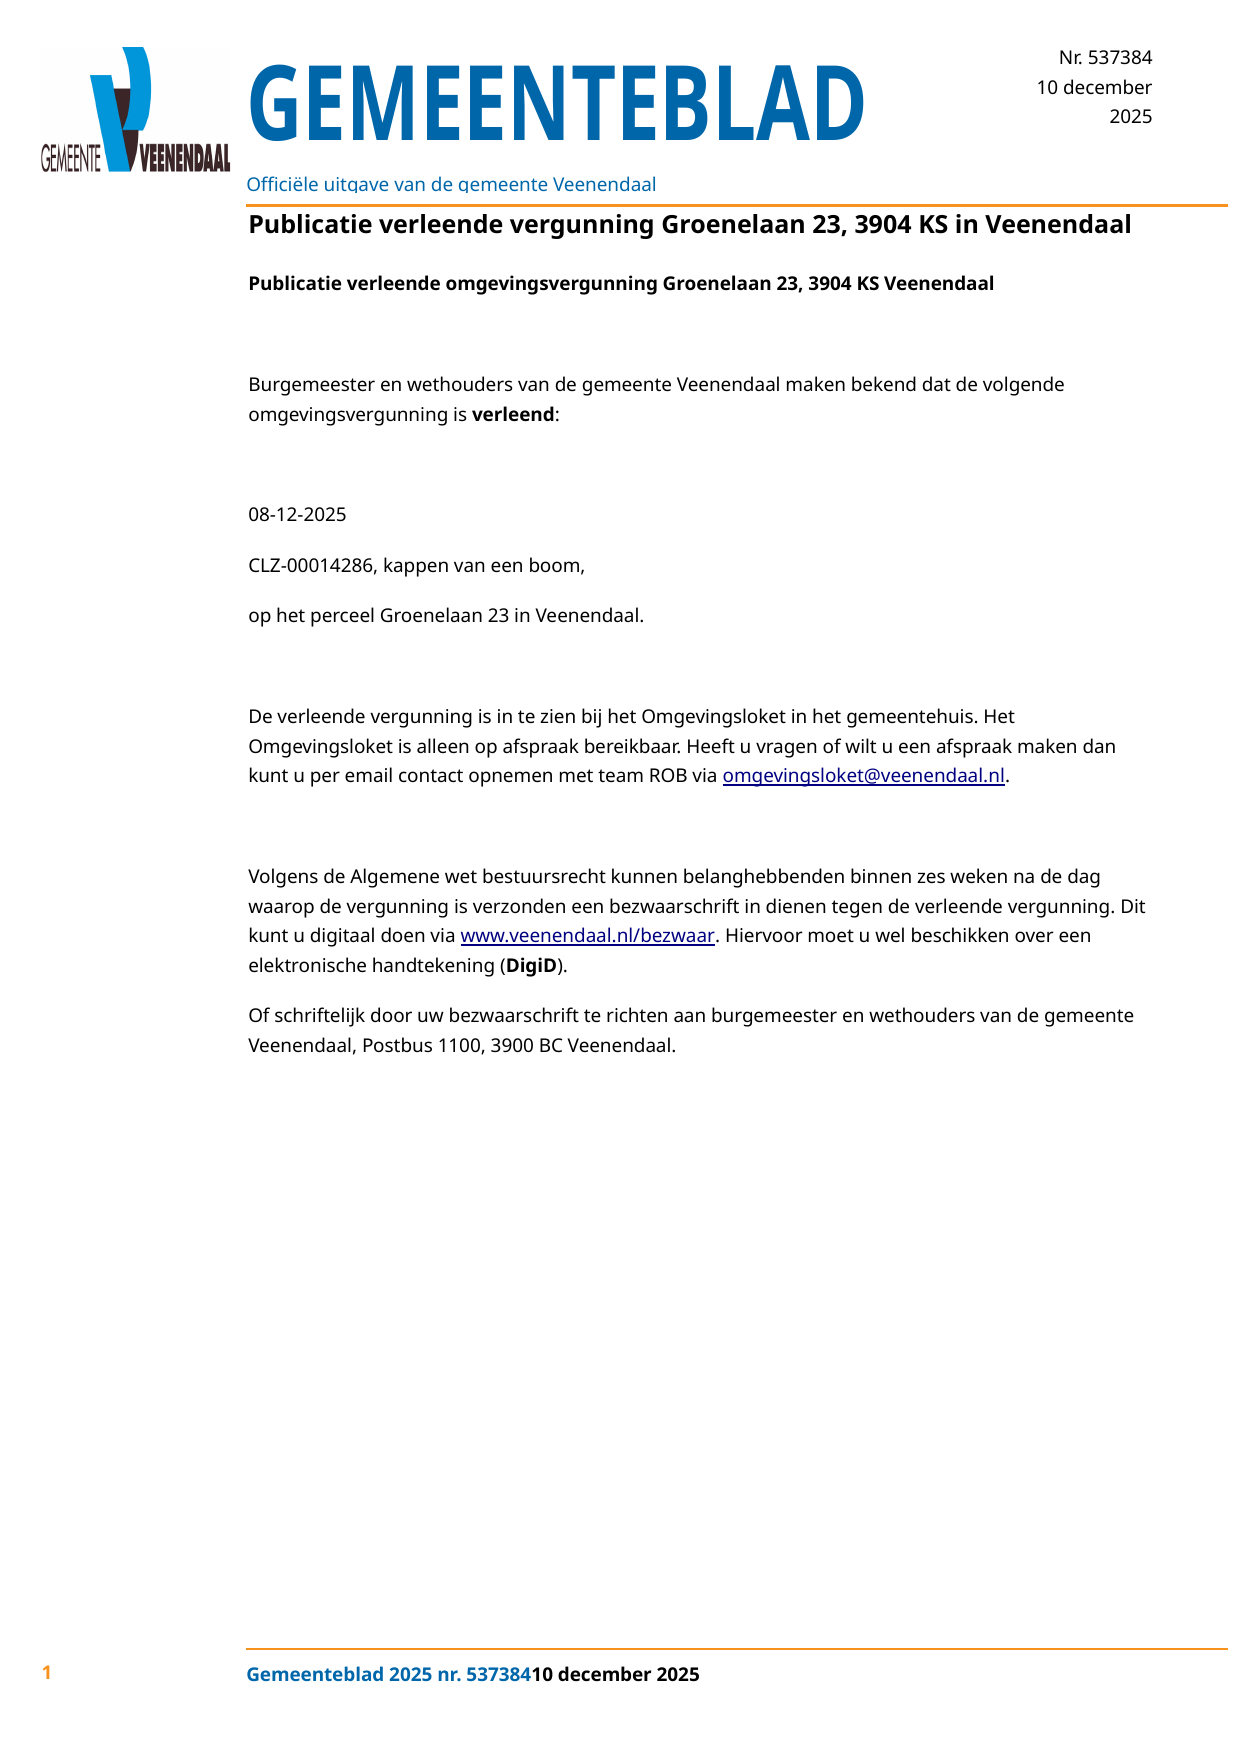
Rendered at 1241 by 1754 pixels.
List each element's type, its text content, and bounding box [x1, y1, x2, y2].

text Burgemeester en wethouders van de gemeente Veenendaal maken bekend dat de volgende omgevingsvergunning is verleend: [248, 371, 1152, 426]
text Volgens de Algemene wet bestuursrecht kunnen belanghebbenden binnen zes weken na de dag waarop de vergunning is verzonden een bezwaarschrift in dienen tegen de verleende vergunning. Dit kunt u digitaal doen via www.veenendaal.nl/bezwaar. Hiervoor moet u wel beschikken over een elektronische handtekening (DigiD). [248, 863, 1152, 978]
picture [123, 47, 231, 172]
picture [41, 47, 130, 172]
text 08-12-2025 [248, 502, 1152, 527]
text De verleende vergunning is in te zien bij het Omgevingsloket in het gemeentehuis. Het Omgevingsloket is alleen op afspraak bereikbaar. Heeft u vragen of wilt u een afspraak maken dan kunt u per email contact opnemen met team ROB via omgevingsloket@veenendaal.nl. [248, 703, 1152, 788]
text Publicatie verleende vergunning Groenelaan 23, 3904 KS in Veenendaal [248, 207, 1152, 241]
text Of schriftelijk door uw bezwaarschrift te richten aan burgemeester en wethouders van de gemeente Veenendaal, Postbus 1100, 3900 BC Veenendaal. [248, 1002, 1152, 1058]
text Publicatie verleende omgevingsvergunning Groenelaan 23, 3904 KS Veenendaal [248, 270, 1152, 296]
text op het perceel Groenelaan 23 in Veenendaal. [248, 602, 1152, 628]
text CLZ-00014286, kappen van een boom, [248, 552, 1152, 578]
